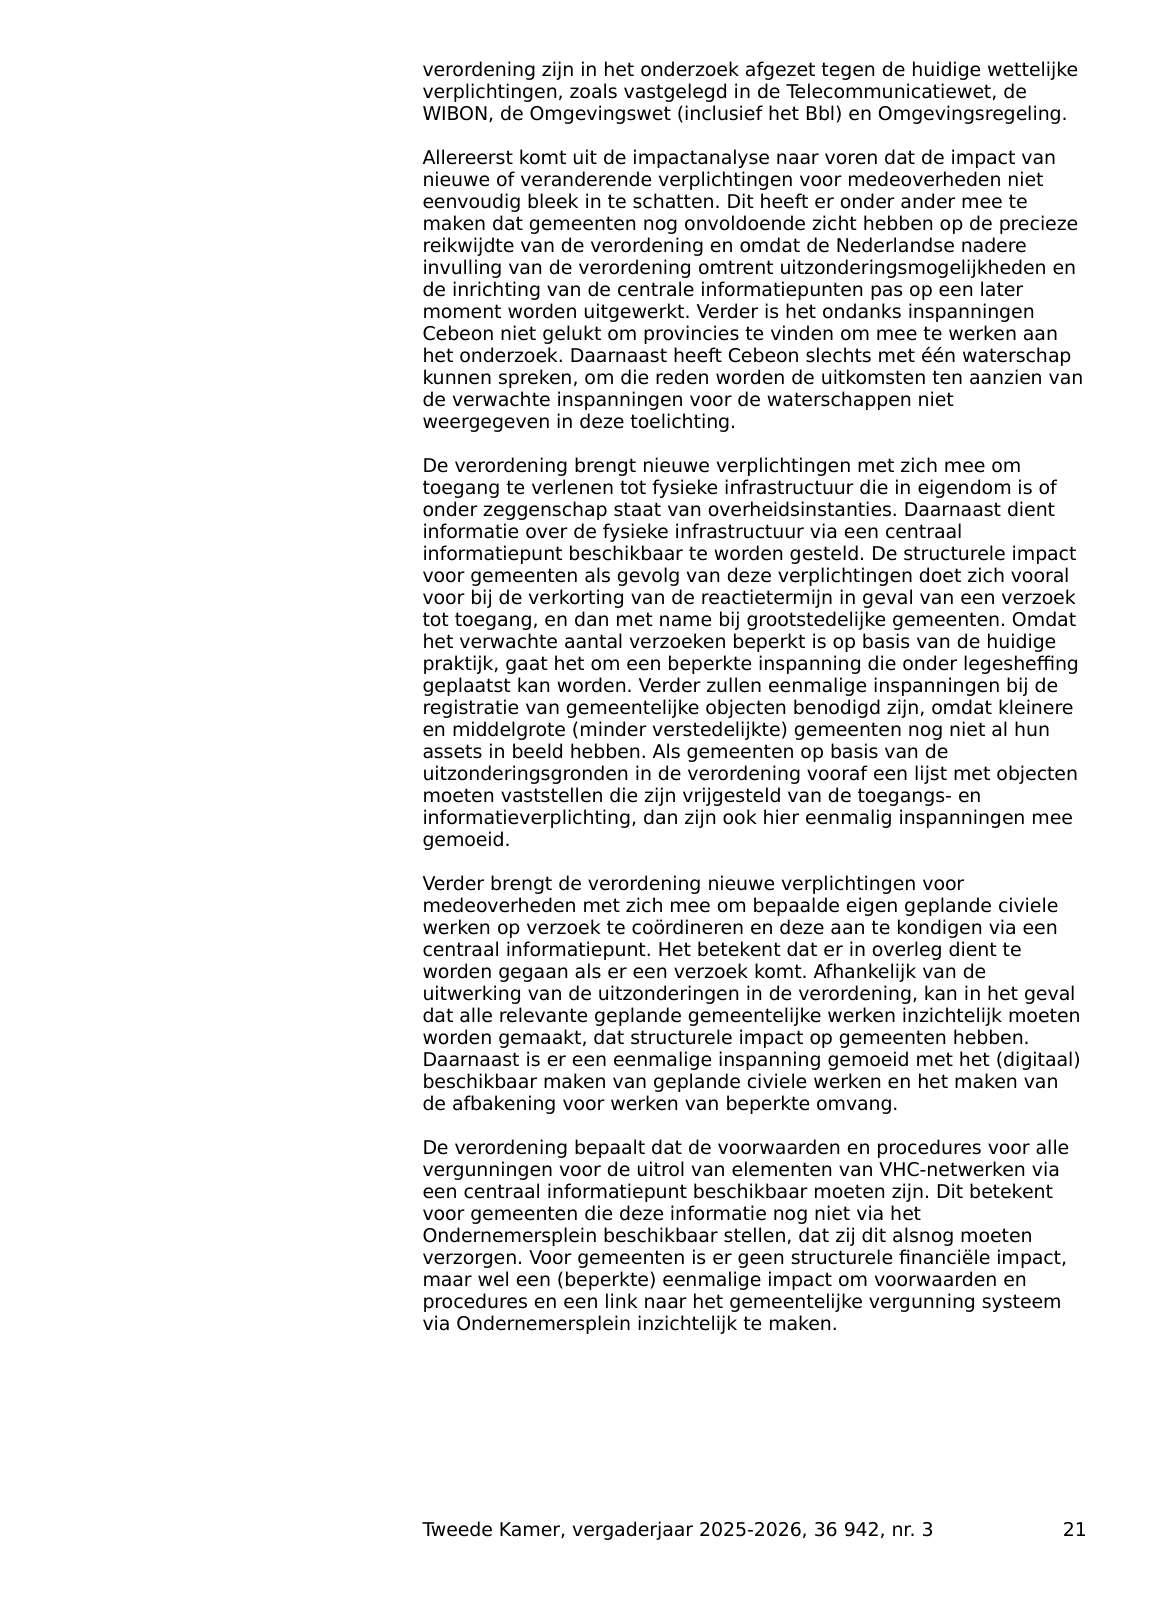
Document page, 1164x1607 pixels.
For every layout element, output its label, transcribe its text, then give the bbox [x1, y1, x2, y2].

text De verordening brengt nieuwe verplichtingen met zich mee om toegang te verlenen tot fysieke infrastructuur die in eigendom is of onder zeggenschap staat van overheidsinstanties. Daarnaast dient informatie over de fysieke infrastructuur via een centraal informatiepunt beschikbaar te worden gesteld. De structurele impact voor gemeenten als gevolg van deze verplichtingen doet zich vooral voor bij de verkorting van de reactietermijn in geval van een verzoek tot toegang, en dan met name bij grootstedelijke gemeenten. Omdat het verwachte aantal verzoeken beperkt is op basis van de huidige praktijk, gaat het om een beperkte inspanning die onder legesheffing geplaatst kan worden. Verder zullen eenmalige inspanningen bij de registratie van gemeentelijke objecten benodigd zijn, omdat kleinere en middelgrote (minder verstedelijkte) gemeenten nog niet al hun assets in beeld hebben. Als gemeenten op basis van de uitzonderingsgronden in de verordening vooraf een lijst met objecten moeten vaststellen die zijn vrijgesteld van de toegangs- en informatieverplichting, dan zijn ook hier eenmalig inspanningen mee gemoeid. [422, 455, 1087, 851]
text Verder brengt de verordening nieuwe verplichtingen voor medeoverheden met zich mee om bepaalde eigen geplande civiele werken op verzoek te coördineren en deze aan te kondigen via een centraal informatiepunt. Het betekent dat er in overleg dient te worden gegaan als er een verzoek komt. Afhankelijk van de uitwerking van de uitzonderingen in de verordening, kan in het geval dat alle relevante geplande gemeentelijke werken inzichtelijk moeten worden gemaakt, dat structurele impact op gemeenten hebben. Daarnaast is er een eenmalige inspanning gemoeid met het (digitaal) beschikbaar maken van geplande civiele werken en het maken van de afbakening voor werken van beperkte omvang. [422, 873, 1087, 1115]
text Allereerst komt uit de impactanalyse naar voren dat de impact van nieuwe of veranderende verplichtingen voor medeoverheden niet eenvoudig bleek in te schatten. Dit heeft er onder ander mee te maken dat gemeenten nog onvoldoende zicht hebben op de precieze reikwijdte van de verordening en omdat de Nederlandse nadere invulling van de verordening omtrent uitzonderingsmogelijkheden en de inrichting van de centrale informatiepunten pas op een later moment worden uitgewerkt. Verder is het ondanks inspanningen Cebeon niet gelukt om provincies te vinden om mee te werken aan het onderzoek. Daarnaast heeft Cebeon slechts met één waterschap kunnen spreken, om die reden worden de uitkomsten ten aanzien van de verwachte inspanningen voor de waterschappen niet weergegeven in deze toelichting. [422, 147, 1087, 433]
text De verordening bepaalt dat de voorwaarden en procedures voor alle vergunningen voor de uitrol van elementen van VHC-netwerken via een centraal informatiepunt beschikbaar moeten zijn. Dit betekent voor gemeenten die deze informatie nog niet via het Ondernemersplein beschikbaar stellen, dat zij dit alsnog moeten verzorgen. Voor gemeenten is er geen structurele financiële impact, maar wel een (beperkte) eenmalige impact om voorwaarden en procedures en een link naar het gemeentelijke vergunning systeem via Ondernemersplein inzichtelijk te maken. [422, 1137, 1087, 1335]
text verordening zijn in het onderzoek afgezet tegen de huidige wettelijke verplichtingen, zoals vastgelegd in de Telecommunicatiewet, de WIBON, de Omgevingswet (inclusief het Bbl) en Omgevingsregeling. [422, 59, 1087, 125]
